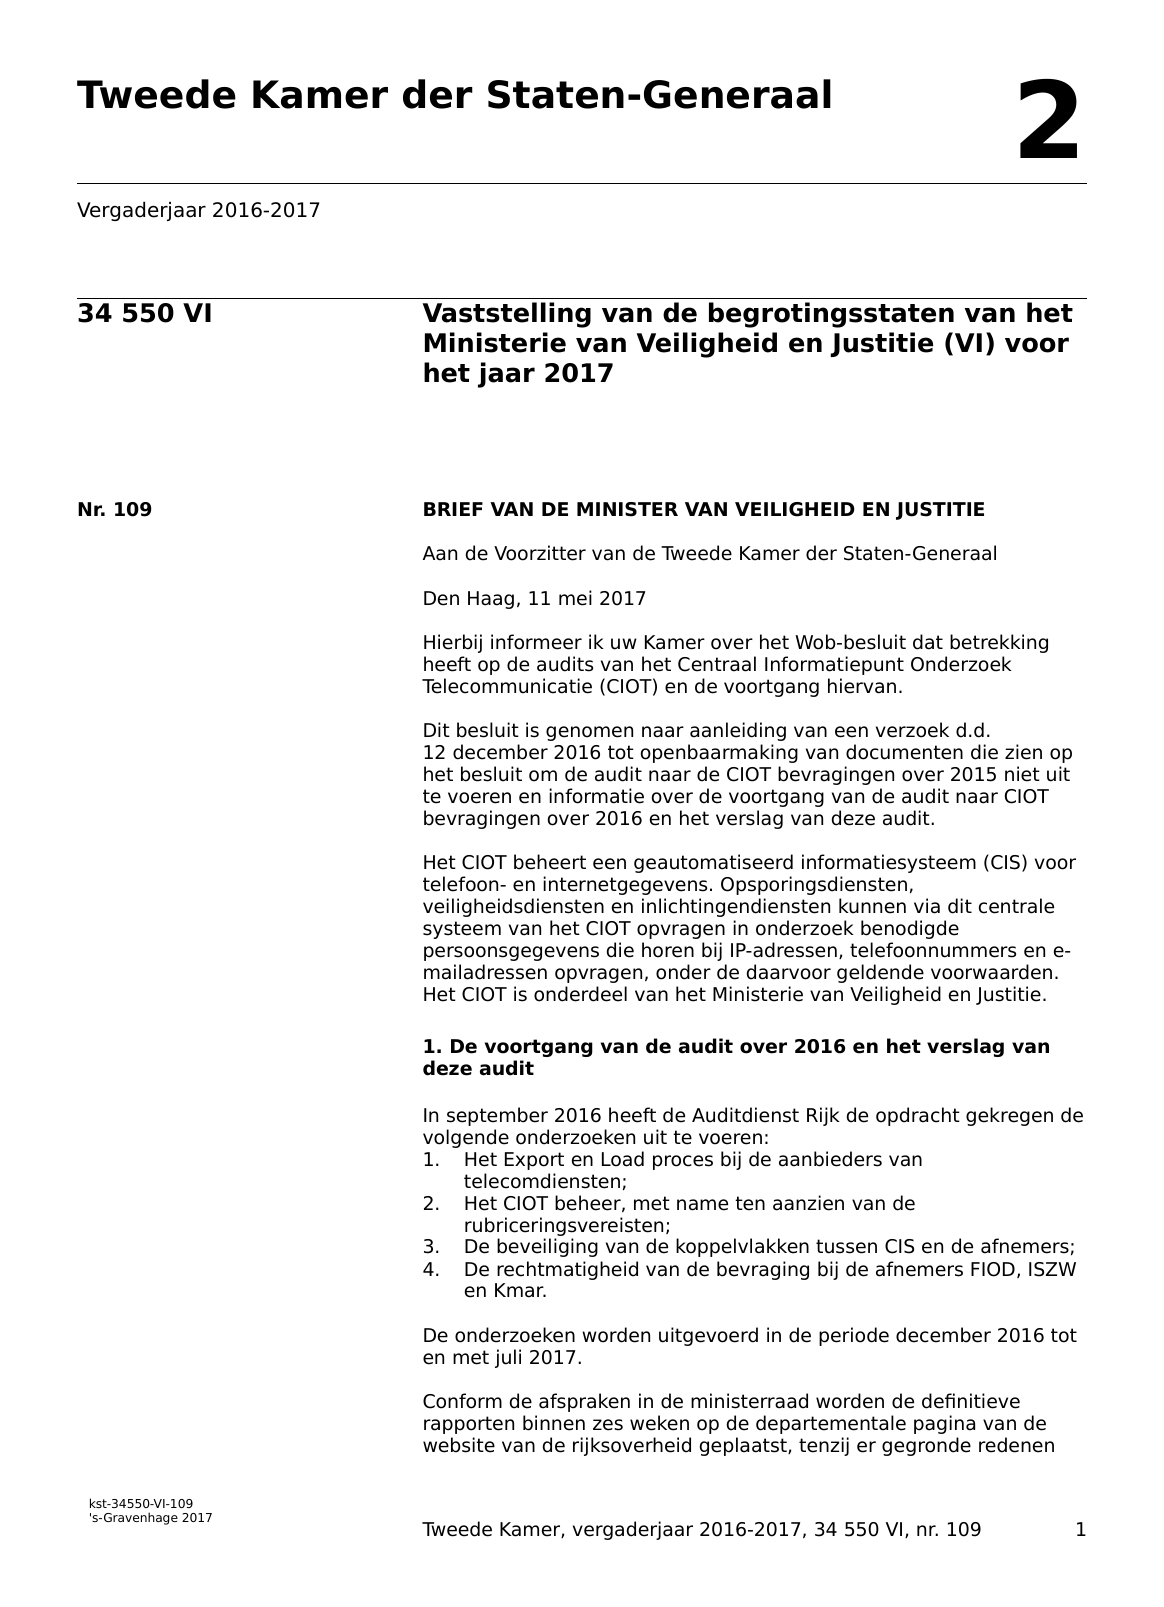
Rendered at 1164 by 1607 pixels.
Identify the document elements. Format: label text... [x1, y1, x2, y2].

table_header Tweede Kamer der Staten-Generaal [77, 59, 886, 183]
subtitle 1. De voortgang van de audit over 2016 en het verslag van deze audit [422, 1036, 1087, 1079]
table_header 2 [886, 59, 1087, 183]
text Aan de Voorzitter van de Tweede Kamer der Staten-Generaal [422, 543, 1087, 565]
text Den Haag, 11 mei 2017 [422, 587, 1087, 609]
text Conform de afspraken in de ministerraad worden de definitieve rapporten binnen zes weken op de departementale pagina van de website van de rijksoverheid geplaatst, tenzij er gegronde redenen [422, 1391, 1087, 1457]
table_cell Vergaderjaar 2016-2017 [77, 184, 1087, 298]
text 3. De beveiliging van de koppelvlakken tussen CIS en de afnemers; [422, 1236, 1087, 1258]
text Hierbij informeer ik uw Kamer over het Wob-besluit dat betrekking heeft op de audits van het Centraal Informatiepunt Onderzoek Telecommunicatie (CIOT) en de voortgang hiervan. [422, 632, 1087, 697]
subtitle Nr. 109 BRIEF VAN DE MINISTER VAN VEILIGHEID EN JUSTITIE [77, 499, 1087, 521]
text 2. Het CIOT beheer, met name ten aanzien van de rubriceringsvereisten; [422, 1192, 1087, 1236]
text Dit besluit is genomen naar aanleiding van een verzoek d.d. 12 december 2016 tot openbaarmaking van documenten die zien op het besluit om de audit naar de CIOT bevragingen over 2015 niet uit te voeren en informatie over de voortgang van de audit naar CIOT bevragingen over 2016 en het verslag van deze audit. [422, 720, 1087, 829]
text 1. Het Export en Load proces bij de aanbieders van telecomdiensten; [422, 1148, 1087, 1192]
subtitle 34 550 VI Vaststelling van de begrotingsstaten van het Ministerie van Veiligheid en Justitie (VI) voor het jaar 2017 [77, 299, 1087, 388]
text 's-Gravenhage 2017 [88, 1511, 323, 1525]
text 4. De rechtmatigheid van de bevraging bij de afnemers FIOD, ISZW en Kmar. [422, 1258, 1087, 1302]
text Het CIOT beheert een geautomatiseerd informatiesysteem (CIS) voor telefoon- en internetgegevens. Opsporingsdiensten, veiligheidsdiensten en inlichtingendiensten kunnen via dit centrale systeem van het CIOT opvragen in onderzoek benodigde persoonsgegevens die horen bij IP-adressen, telefoonnummers en e-mailadressen opvragen, onder de daarvoor geldende voorwaarden. Het CIOT is onderdeel van het Ministerie van Veiligheid en Justitie. [422, 852, 1087, 1006]
text De onderzoeken worden uitgevoerd in de periode december 2016 tot en met juli 2017. [422, 1324, 1087, 1368]
text In september 2016 heeft de Auditdienst Rijk de opdracht gekregen de volgende onderzoeken uit te voeren: [422, 1104, 1087, 1148]
text kst-34550-VI-109 [88, 1497, 323, 1511]
